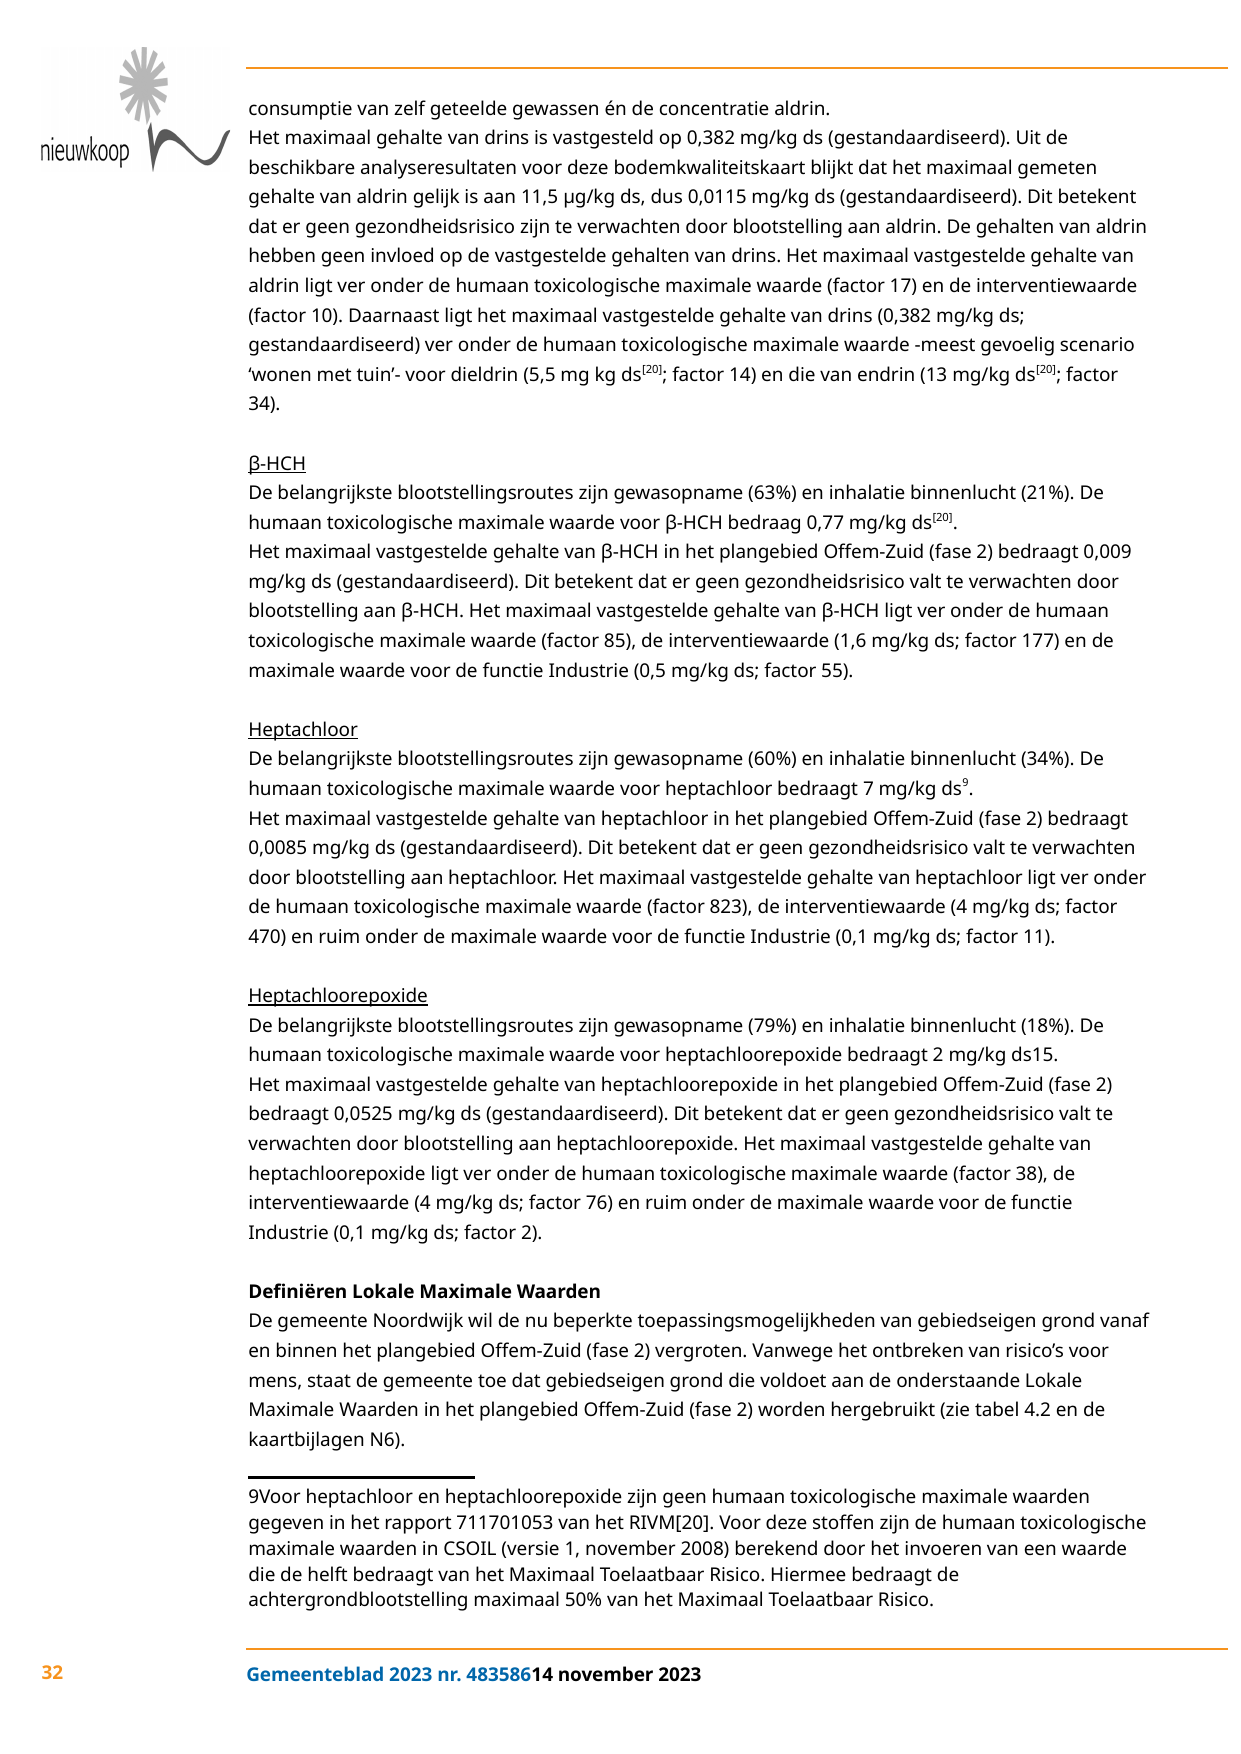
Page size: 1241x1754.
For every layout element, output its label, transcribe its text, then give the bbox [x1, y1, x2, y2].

text Voor heptachloor en heptachloorepoxide zijn geen humaan toxicologische maximale waarden gegeven in het rapport 711701053 van het RIVM[20]. Voor deze stoffen zijn de humaan toxicologische maximale waarden in CSOIL (versie 1, november 2008) berekend door het invoeren van een waarde die de helft bedraagt van het Maximaal Toelaatbaar Risico. Hiermee bedraagt de achtergrondblootstelling maximaal 50% van het Maximaal Toelaatbaar Risico. [248, 1483, 1152, 1612]
text Het maximaal gehalte van drins is vastgesteld op 0,382 mg/kg ds (gestandaardiseerd). Uit de beschikbare analyseresultaten voor deze bodemkwaliteitskaart blijkt dat het maximaal gemeten gehalte van aldrin gelijk is aan 11,5 μg/kg ds, dus 0,0115 mg/kg ds (gestandaardiseerd). Dit betekent dat er geen gezondheidsrisico zijn te verwachten door blootstelling aan aldrin. De gehalten van aldrin hebben geen invloed op de vastgestelde gehalten van drins. Het maximaal vastgestelde gehalte van aldrin ligt ver onder de humaan toxicologische maximale waarde (factor 17) en de interventiewaarde (factor 10). Daarnaast ligt het maximaal vastgestelde gehalte van drins (0,382 mg/kg ds; gestandaardiseerd) ver onder de humaan toxicologische maximale waarde -meest gevoelig scenario ‘wonen met tuin’- voor dieldrin (5,5 mg kg ds[20]; factor 14) en die van endrin (13 mg/kg ds[20]; factor 34). [248, 124, 1152, 416]
text De belangrijkste blootstellingsroutes zijn gewasopname (79%) en inhalatie binnenlucht (18%). De humaan toxicologische maximale waarde voor heptachloorepoxide bedraagt 2 mg/kg ds15. [248, 1012, 1152, 1067]
text Definiëren Lokale Maximale Waarden [248, 1278, 1152, 1304]
picture [41, 47, 231, 172]
text Het maximaal vastgestelde gehalte van heptachloorepoxide in het plangebied Offem-Zuid (fase 2) bedraagt 0,0525 mg/kg ds (gestandaardiseerd). Dit betekent dat er geen gezondheidsrisico valt te verwachten door blootstelling aan heptachloorepoxide. Het maximaal vastgestelde gehalte van heptachloorepoxide ligt ver onder de humaan toxicologische maximale waarde (factor 38), de interventiewaarde (4 mg/kg ds; factor 76) en ruim onder de maximale waarde voor de functie Industrie (0,1 mg/kg ds; factor 2). [248, 1071, 1152, 1245]
text Heptachloorepoxide [248, 982, 1152, 1008]
text Het maximaal vastgestelde gehalte van β-HCH in het plangebied Offem-Zuid (fase 2) bedraagt 0,009 mg/kg ds (gestandaardiseerd). Dit betekent dat er geen gezondheidsrisico valt te verwachten door blootstelling aan β-HCH. Het maximaal vastgestelde gehalte van β-HCH ligt ver onder de humaan toxicologische maximale waarde (factor 85), de interventiewaarde (1,6 mg/kg ds; factor 177) en de maximale waarde voor de functie Industrie (0,5 mg/kg ds; factor 55). [248, 538, 1152, 683]
text Het maximaal vastgestelde gehalte van heptachloor in het plangebied Offem-Zuid (fase 2) bedraagt 0,0085 mg/kg ds (gestandaardiseerd). Dit betekent dat er geen gezondheidsrisico valt te verwachten door blootstelling aan heptachloor. Het maximaal vastgestelde gehalte van heptachloor ligt ver onder de humaan toxicologische maximale waarde (factor 823), de interventiewaarde (4 mg/kg ds; factor 470) en ruim onder de maximale waarde voor de functie Industrie (0,1 mg/kg ds; factor 11). [248, 805, 1152, 949]
text De belangrijkste blootstellingsroutes zijn gewasopname (60%) en inhalatie binnenlucht (34%). De humaan toxicologische maximale waarde voor heptachloor bedraagt 7 mg/kg ds. [248, 746, 1152, 801]
text De gemeente Noordwijk wil de nu beperkte toepassingsmogelijkheden van gebiedseigen grond vanaf en binnen het plangebied Offem-Zuid (fase 2) vergroten. Vanwege het ontbreken van risico’s voor mens, staat de gemeente toe dat gebiedseigen grond die voldoet aan de onderstaande Lokale Maximale Waarden in het plangebied Offem-Zuid (fase 2) worden hergebruikt (zie tabel 4.2 en de kaartbijlagen N6). [248, 1308, 1152, 1452]
text Heptachloor [248, 716, 1152, 742]
text β-HCH [248, 450, 1152, 476]
text De belangrijkste blootstellingsroutes zijn gewasopname (63%) en inhalatie binnenlucht (21%). De humaan toxicologische maximale waarde voor β-HCH bedraag 0,77 mg/kg ds[20]. [248, 479, 1152, 535]
text consumptie van zelf geteelde gewassen én de concentratie aldrin. [248, 95, 1152, 121]
